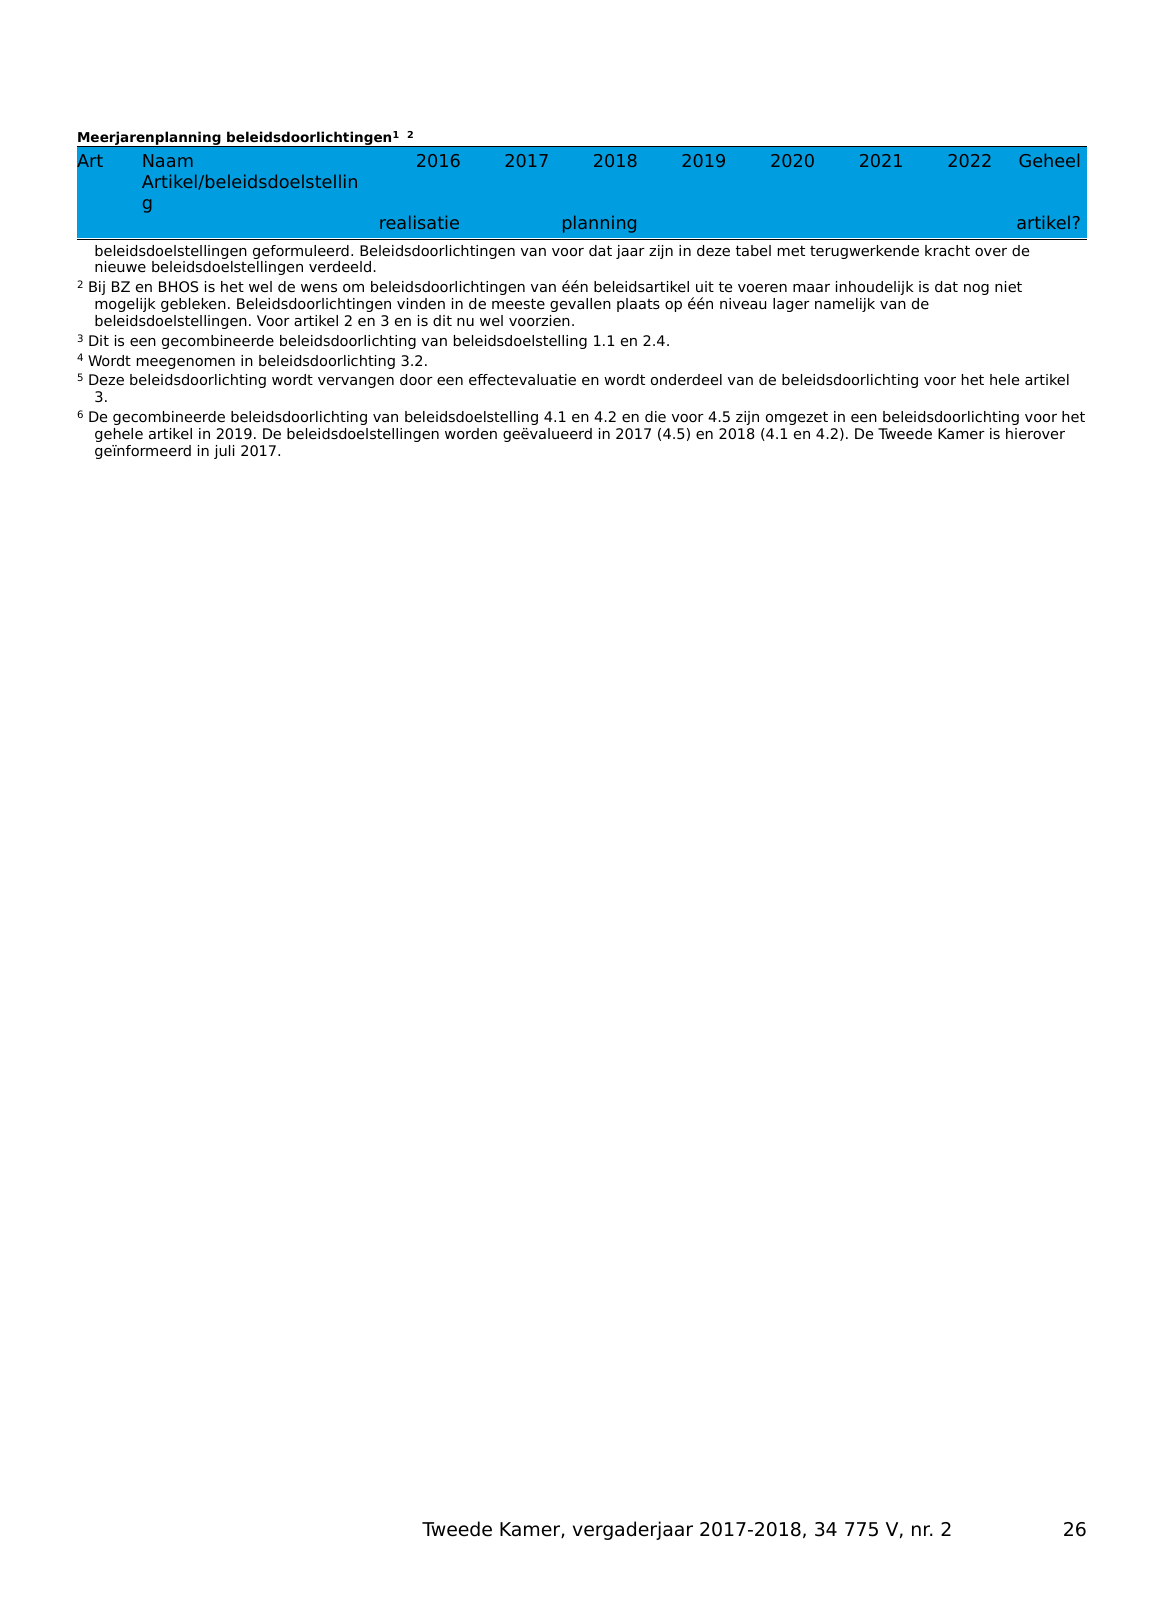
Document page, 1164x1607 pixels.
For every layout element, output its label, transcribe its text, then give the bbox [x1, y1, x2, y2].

table_cell artikel? [998, 213, 1087, 238]
table_header Meerjarenplanning beleidsdoorlichtingen1 2 [77, 130, 1087, 146]
table_cell beleidsdoelstellingen geformuleerd. Beleidsdoorlichtingen van voor dat jaar zijn in deze tabel met terugwerkende kracht over de nieuwe beleidsdoelstellingen verdeeld. 2 Bij BZ en BHOS is het wel de wens om beleidsdoorlichtingen van één beleidsartikel uit te voeren maar inhoudelijk is dat nog niet mogelijk gebleken. Beleidsdoorlichtingen vinden in de meeste gevallen plaats op één niveau lager namelijk van de beleidsdoelstellingen. Voor artikel 2 en 3 en is dit nu wel voorzien. 3 Dit is een gecombineerde beleidsdoorlichting van beleidsdoelstelling 1.1 en 2.4. 4 Wordt meegenomen in beleidsdoorlichting 3.2. 5 Deze beleidsdoorlichting wordt vervangen door een effectevaluatie en wordt onderdeel van de beleidsdoorlichting voor het hele artikel 3. 6 De gecombineerde beleidsdoorlichting van beleidsdoelstelling 4.1 en 4.2 en die voor 4.5 zijn omgezet in een beleidsdoorlichting voor het gehele artikel in 2019. De beleidsdoelstellingen worden geëvalueerd in 2017 (4.5) en 2018 (4.1 en 4.2). De Tweede Kamer is hierover geïnformeerd in juli 2017. [77, 240, 1087, 459]
table_cell 2017 [466, 147, 555, 213]
table_cell 2018 [555, 147, 644, 213]
table_cell 2019 [644, 147, 732, 213]
table_cell Art [77, 147, 136, 213]
table_cell [136, 213, 373, 238]
table_cell 2020 [732, 147, 821, 213]
table_cell planning [555, 213, 998, 238]
table_cell 2016 [373, 147, 466, 213]
table_cell Geheel [998, 147, 1087, 213]
table_cell [77, 213, 136, 238]
table_cell 2022 [909, 147, 998, 213]
table_cell realisatie [373, 213, 555, 238]
table_cell Naam Artikel/beleidsdoelstelling [136, 147, 373, 213]
table_cell 2021 [821, 147, 909, 213]
